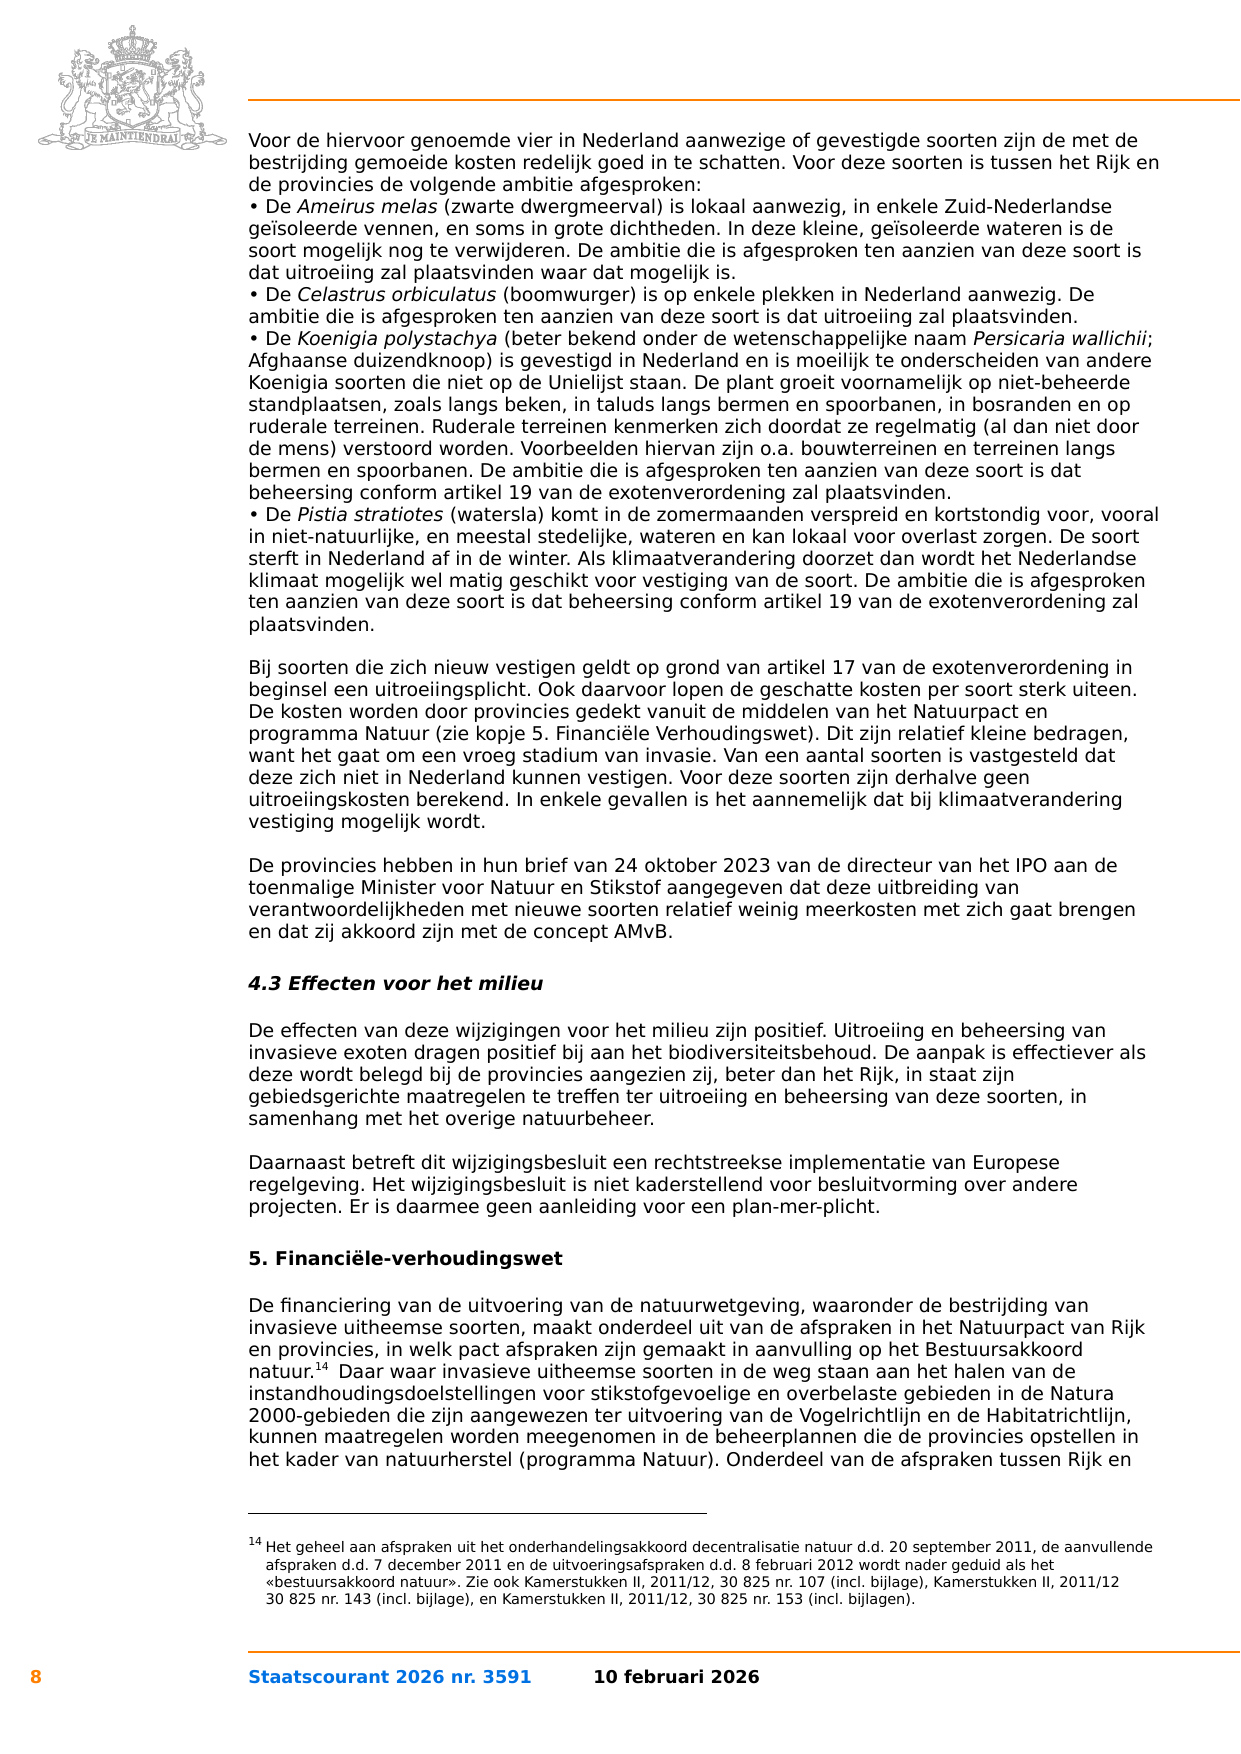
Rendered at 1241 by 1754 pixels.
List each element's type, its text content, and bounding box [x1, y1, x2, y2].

text Bij soorten die zich nieuw vestigen geldt op grond van artikel 17 van de exotenverordening in beginsel een uitroeiingsplicht. Ook daarvoor lopen de geschatte kosten per soort sterk uiteen. De kosten worden door provincies gedekt vanuit de middelen van het Natuurpact en programma Natuur (zie kopje 5. Financiële Verhoudingswet). Dit zijn relatief kleine bedragen, want het gaat om een vroeg stadium van invasie. Van een aantal soorten is vastgesteld dat deze zich niet in Nederland kunnen vestigen. Voor deze soorten zijn derhalve geen uitroeiingskosten berekend. In enkele gevallen is het aannemelijk dat bij klimaatverandering vestiging mogelijk wordt. [248, 657, 1163, 833]
text De provincies hebben in hun brief van 24 oktober 2023 van de directeur van het IPO aan de toenmalige Minister voor Natuur en Stikstof aangegeven dat deze uitbreiding van verantwoordelijkheden met nieuwe soorten relatief weinig meerkosten met zich gaat brengen en dat zij akkoord zijn met de concept AMvB. [248, 855, 1163, 943]
text De financiering van de uitvoering van de natuurwetgeving, waaronder de bestrijding van invasieve uitheemse soorten, maakt onderdeel uit van de afspraken in het Natuurpact van Rijk en provincies, in welk pact afspraken zijn gemaakt in aanvulling op het Bestuursakkoord natuur. Daar waar invasieve uitheemse soorten in de weg staan aan het halen van de instandhoudingsdoelstellingen voor stikstofgevoelige en overbelaste gebieden in de Natura 2000-gebieden die zijn aangewezen ter uitvoering van de Vogelrichtlijn en de Habitatrichtlijn, kunnen maatregelen worden meegenomen in de beheerplannen die de provincies opstellen in het kader van natuurherstel (programma Natuur). Onderdeel van de afspraken tussen Rijk en [248, 1294, 1163, 1470]
subtitle 5. Financiële-verhoudingswet [248, 1248, 1163, 1269]
text • De Ameirus melas (zwarte dwergmeerval) is lokaal aanwezig, in enkele Zuid-Nederlandse geïsoleerde vennen, en soms in grote dichtheden. In deze kleine, geïsoleerde wateren is de soort mogelijk nog te verwijderen. De ambitie die is afgesproken ten aanzien van deze soort is dat uitroeiing zal plaatsvinden waar dat mogelijk is. [248, 196, 1163, 284]
subtitle 4.3 Effecten voor het milieu [248, 973, 1163, 995]
text • De Celastrus orbiculatus (boomwurger) is op enkele plekken in Nederland aanwezig. De ambitie die is afgesproken ten aanzien van deze soort is dat uitroeiing zal plaatsvinden. [248, 284, 1163, 328]
text Voor de hiervoor genoemde vier in Nederland aanwezige of gevestigde soorten zijn de met de bestrijding gemoeide kosten redelijk goed in te schatten. Voor deze soorten is tussen het Rijk en de provincies de volgende ambitie afgesproken: [248, 130, 1163, 196]
text • De Pistia stratiotes (watersla) komt in de zomermaanden verspreid en kortstondig voor, vooral in niet-natuurlijke, en meestal stedelijke, wateren en kan lokaal voor overlast zorgen. De soort sterft in Nederland af in de winter. Als klimaatverandering doorzet dan wordt het Nederlandse klimaat mogelijk wel matig geschikt voor vestiging van de soort. De ambitie die is afgesproken ten aanzien van deze soort is dat beheersing conform artikel 19 van de exotenverordening zal plaatsvinden. [248, 503, 1163, 635]
text Het geheel aan afspraken uit het onderhandelingsakkoord decentralisatie natuur d.d. 20 september 2011, de aanvullende afspraken d.d. 7 december 2011 en de uitvoeringsafspraken d.d. 8 februari 2012 wordt nader geduid als het «bestuursakkoord natuur». Zie ook Kamerstukken II, 2011/12, 30 825 nr. 107 (incl. bijlage), Kamerstukken II, 2011/12 30 825 nr. 143 (incl. bijlage), en Kamerstukken II, 2011/12, 30 825 nr. 153 (incl. bijlagen). [248, 1535, 1163, 1608]
picture [38, 25, 227, 150]
text Daarnaast betreft dit wijzigingsbesluit een rechtstreekse implementatie van Europese regelgeving. Het wijzigingsbesluit is niet kaderstellend voor besluitvorming over andere projecten. Er is daarmee geen aanleiding voor een plan-mer-plicht. [248, 1152, 1163, 1218]
text • De Koenigia polystachya (beter bekend onder de wetenschappelijke naam Persicaria wallichii; Afghaanse duizendknoop) is gevestigd in Nederland en is moeilijk te onderscheiden van andere Koenigia soorten die niet op de Unielijst staan. De plant groeit voornamelijk op niet-beheerde standplaatsen, zoals langs beken, in taluds langs bermen en spoorbanen, in bosranden en op ruderale terreinen. Ruderale terreinen kenmerken zich doordat ze regelmatig (al dan niet door de mens) verstoord worden. Voorbeelden hiervan zijn o.a. bouwterreinen en terreinen langs bermen en spoorbanen. De ambitie die is afgesproken ten aanzien van deze soort is dat beheersing conform artikel 19 van de exotenverordening zal plaatsvinden. [248, 328, 1163, 503]
text De effecten van deze wijzigingen voor het milieu zijn positief. Uitroeiing en beheersing van invasieve exoten dragen positief bij aan het biodiversiteitsbehoud. De aanpak is effectiever als deze wordt belegd bij de provincies aangezien zij, beter dan het Rijk, in staat zijn gebiedsgerichte maatregelen te treffen ter uitroeiing en beheersing van deze soorten, in samenhang met het overige natuurbeheer. [248, 1020, 1163, 1130]
